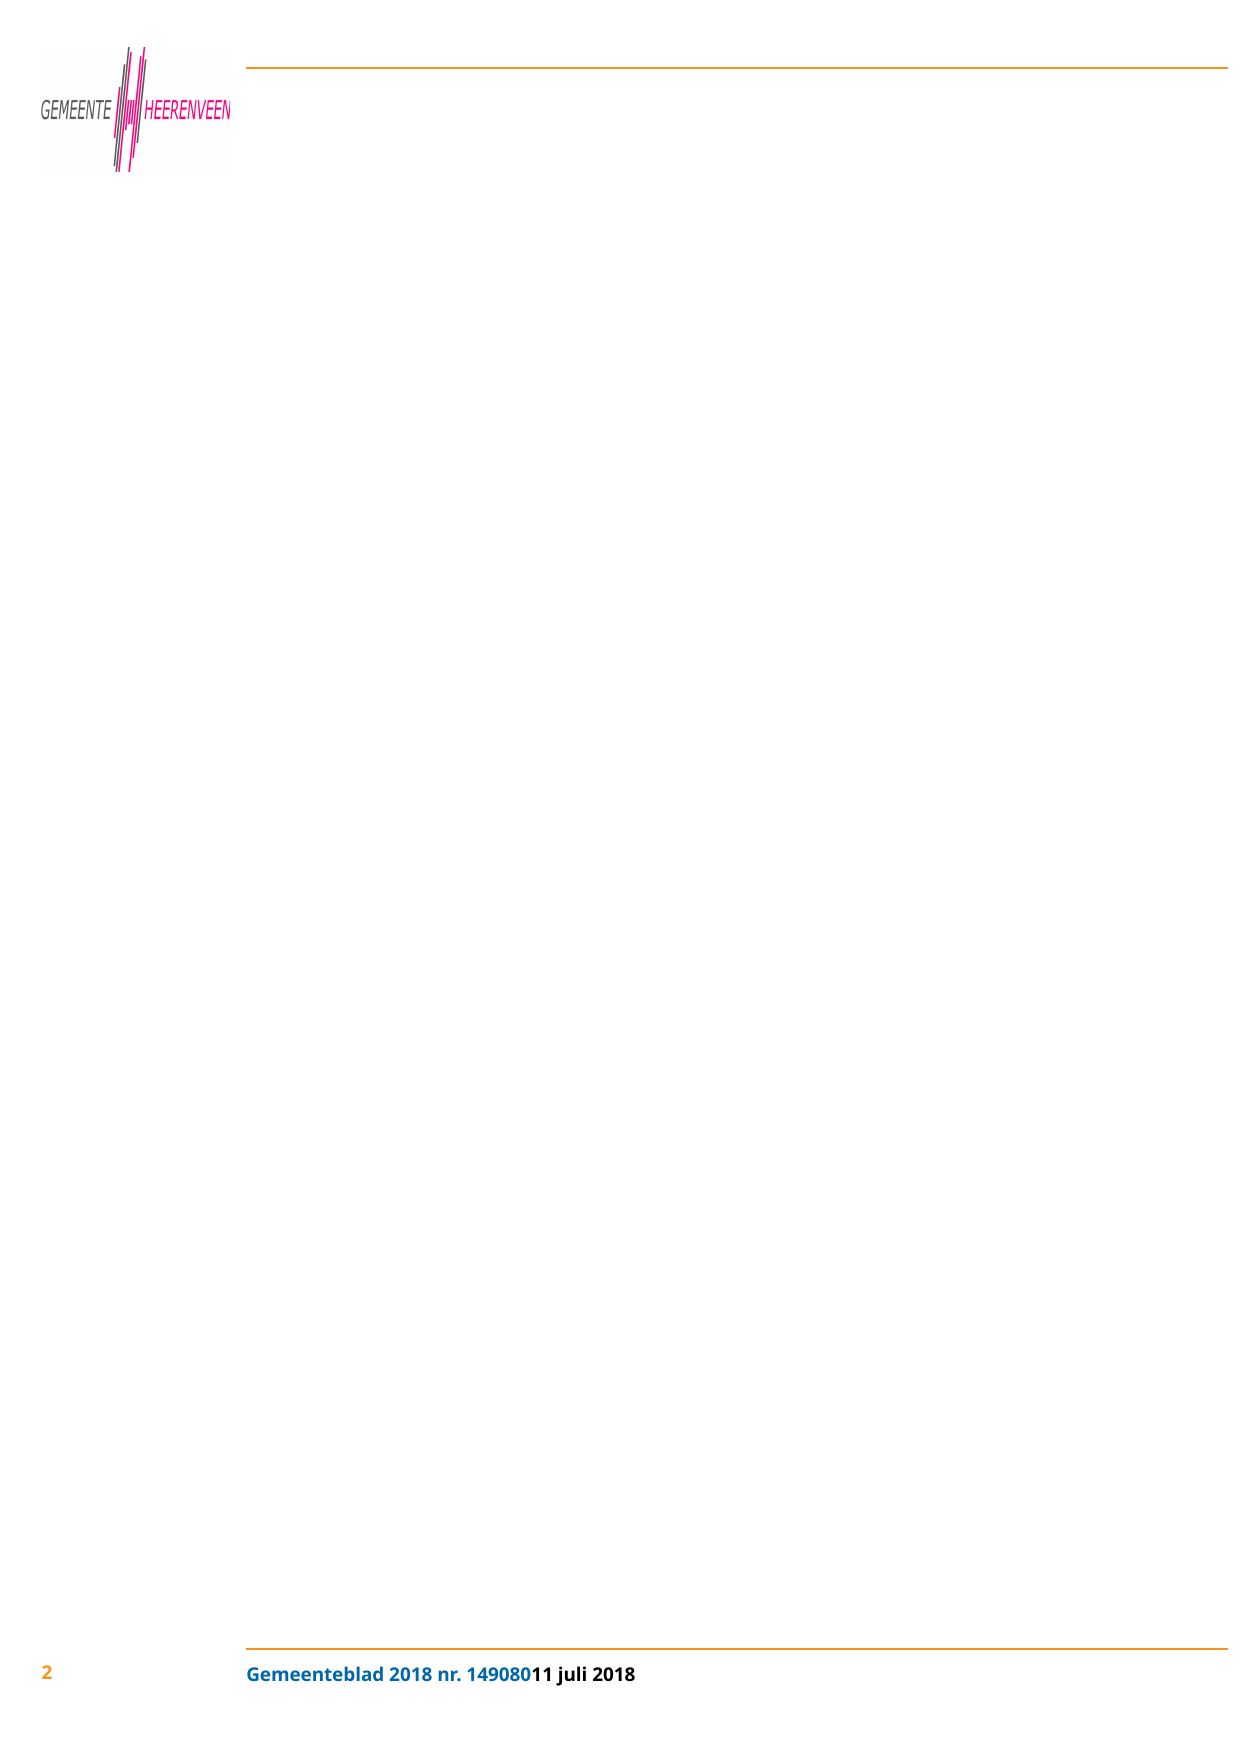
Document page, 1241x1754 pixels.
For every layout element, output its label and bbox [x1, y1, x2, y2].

picture [41, 47, 231, 172]
